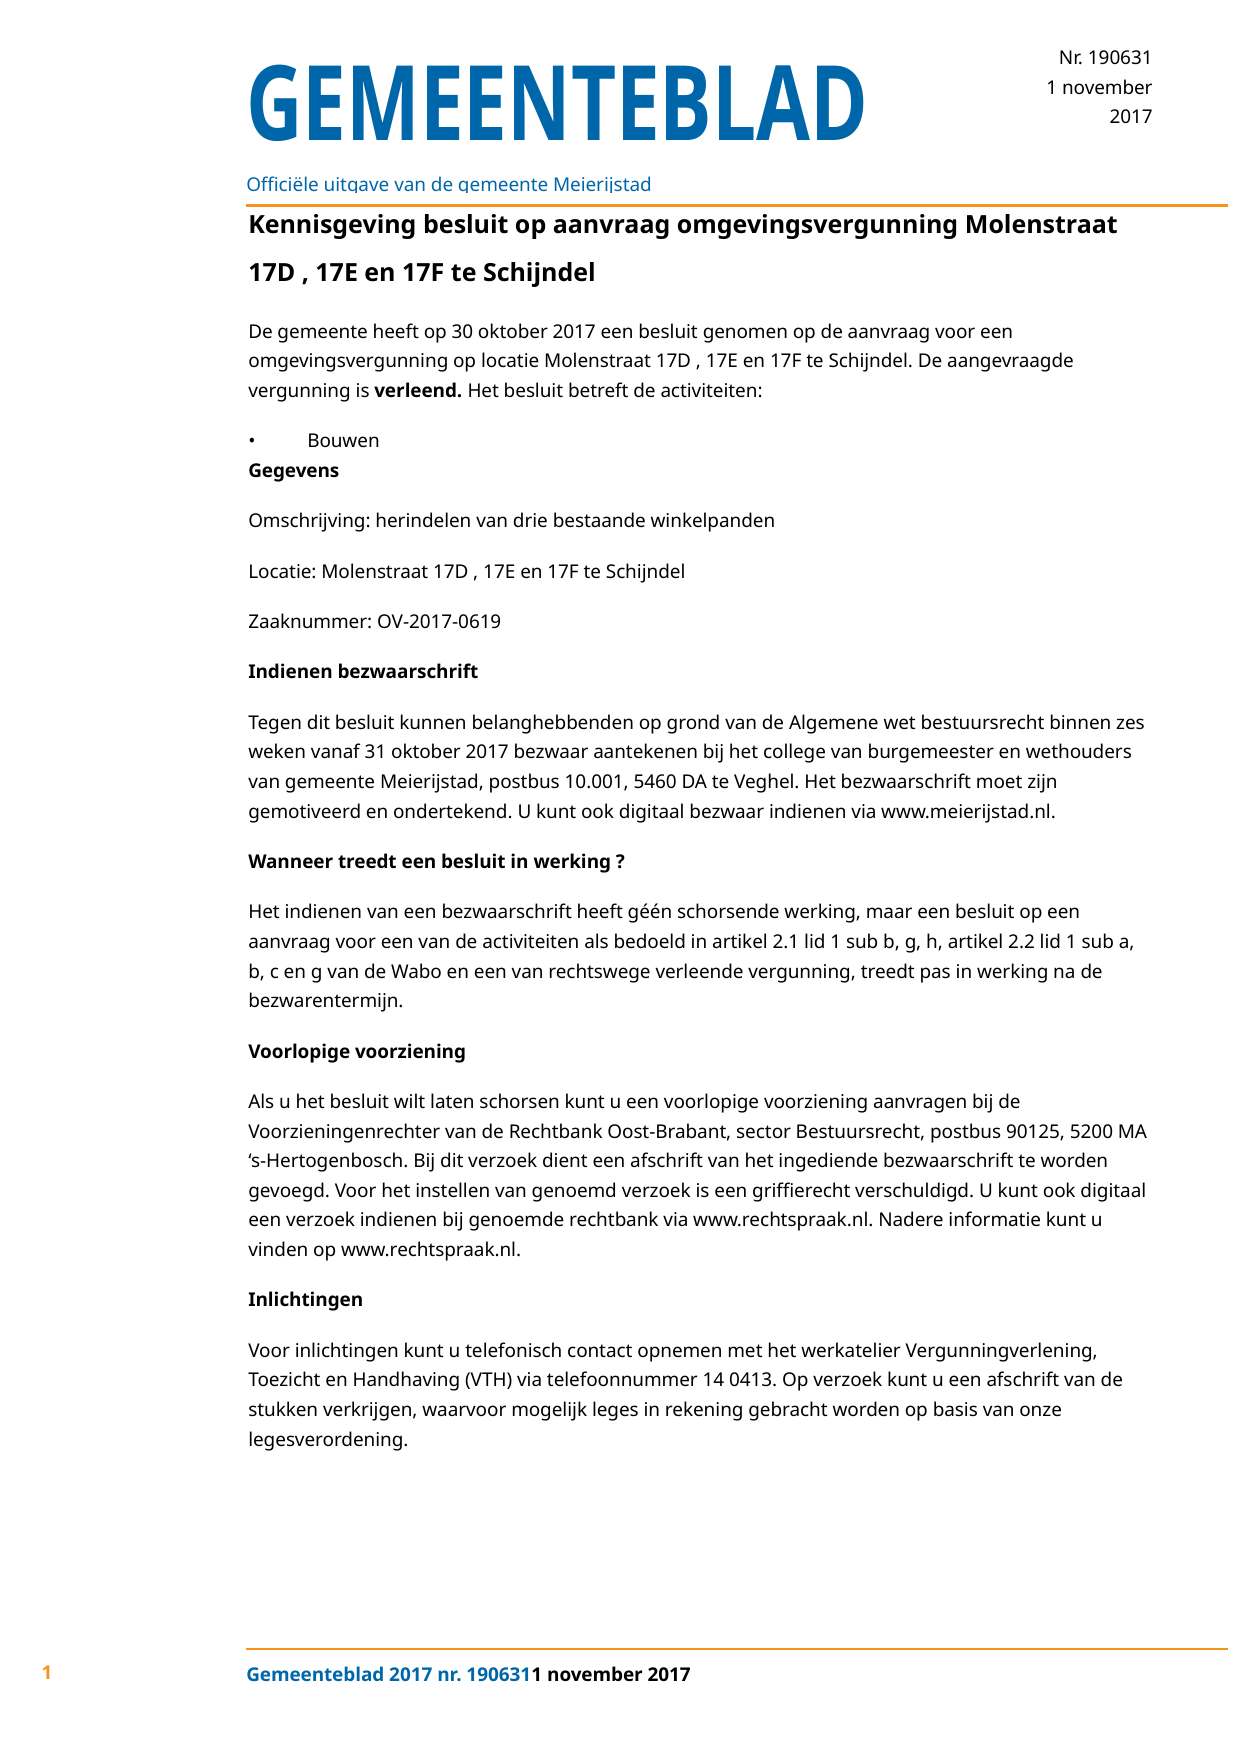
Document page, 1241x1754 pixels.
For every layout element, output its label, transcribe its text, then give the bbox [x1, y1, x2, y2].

picture [41, 47, 231, 172]
text Het indienen van een bezwaarschrift heeft géén schorsende werking, maar een besluit op een aanvraag voor een van de activiteiten als bedoeld in artikel 2.1 lid 1 sub b, g, h, artikel 2.2 lid 1 sub a, b, c en g van de Wabo en een van rechtswege verleende vergunning, treedt pas in werking na de bezwarentermijn. [248, 899, 1152, 1013]
text De gemeente heeft op 30 oktober 2017 een besluit genomen op de aanvraag voor een omgevingsvergunning op locatie Molenstraat 17D , 17E en 17F te Schijndel. De aangevraagde vergunning is verleend. Het besluit betreft de activiteiten: [248, 318, 1152, 403]
text Indienen bezwaarschrift [248, 659, 1152, 684]
list Bouwen [248, 427, 1152, 453]
text Locatie: Molenstraat 17D , 17E en 17F te Schijndel [248, 558, 1152, 584]
text Tegen dit besluit kunnen belanghebbenden op grond van de Algemene wet bestuursrecht binnen zes weken vanaf 31 oktober 2017 bezwaar aantekenen bij het college van burgemeester en wethouders van gemeente Meierijstad, postbus 10.001, 5460 DA te Veghel. Het bezwaarschrift moet zijn gemotiveerd en ondertekend. U kunt ook digitaal bezwaar indienen via www.meierijstad.nl. [248, 709, 1152, 824]
text Voor inlichtingen kunt u telefonisch contact opnemen met het werkatelier Vergunningverlening, Toezicht en Handhaving (VTH) via telefoonnummer 14 0413. Op verzoek kunt u een afschrift van de stukken verkrijgen, waarvoor mogelijk leges in rekening gebracht worden op basis van onze legesverordening. [248, 1337, 1152, 1452]
text Inlichtingen [248, 1287, 1152, 1312]
text Kennisgeving besluit op aanvraag omgevingsvergunning Molenstraat 17D , 17E en 17F te Schijndel [248, 207, 1152, 288]
text Wanneer treedt een besluit in werking ? [248, 848, 1152, 874]
text Gegevens [248, 457, 1152, 483]
text Omschrijving: herindelen van drie bestaande winkelpanden [248, 507, 1152, 533]
text Als u het besluit wilt laten schorsen kunt u een voorlopige voorziening aanvragen bij de Voorzieningenrechter van de Rechtbank Oost-Brabant, sector Bestuursrecht, postbus 90125, 5200 MA ‘s-Hertogenbosch. Bij dit verzoek dient een afschrift van het ingediende bezwaarschrift te worden gevoegd. Voor het instellen van genoemd verzoek is een griffierecht verschuldigd. U kunt ook digitaal een verzoek indienen bij genoemde rechtbank via www.rechtspraak.nl. Nadere informatie kunt u vinden op www.rechtspraak.nl. [248, 1088, 1152, 1262]
text Zaaknummer: OV-2017-0619 [248, 608, 1152, 634]
text Voorlopige voorziening [248, 1038, 1152, 1064]
